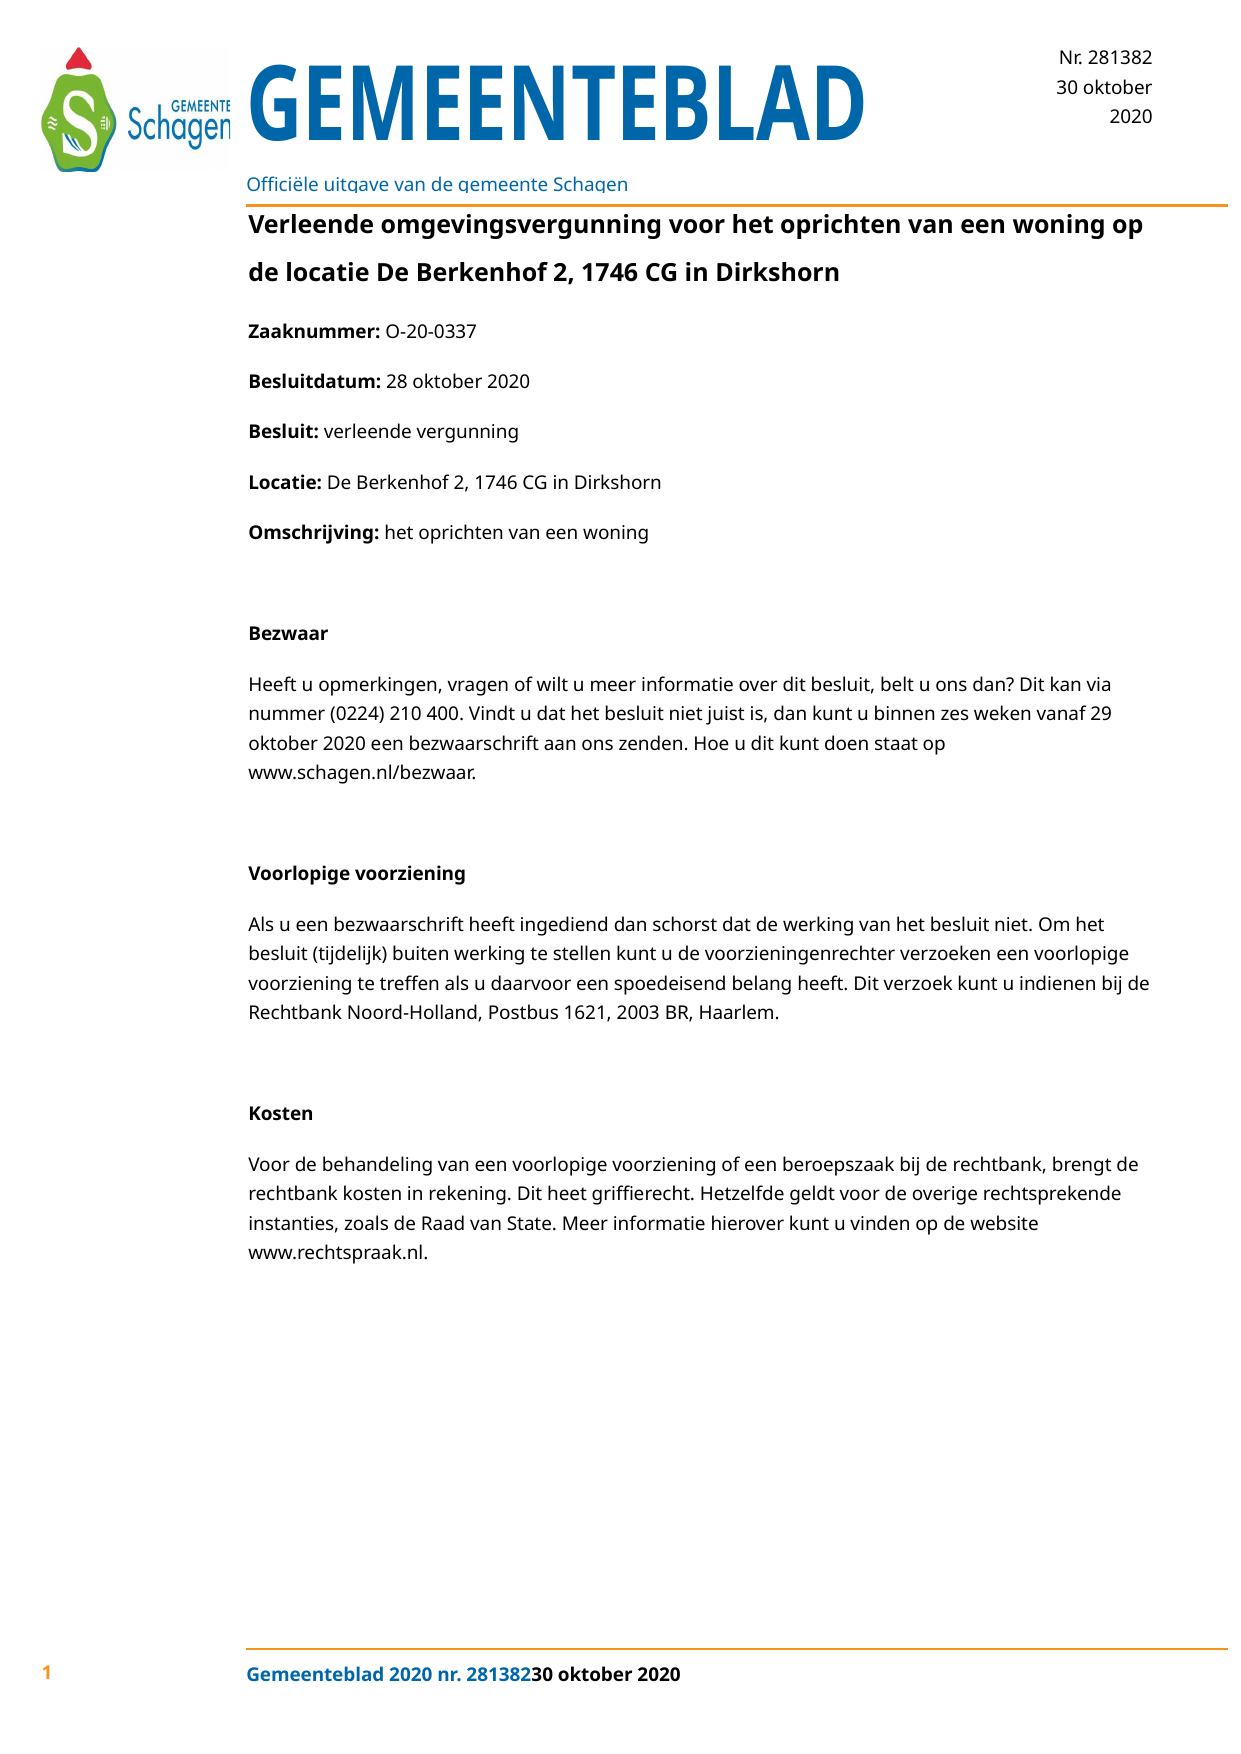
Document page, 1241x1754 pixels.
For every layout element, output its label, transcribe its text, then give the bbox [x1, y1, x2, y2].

text Omschrijving: het oprichten van een woning [248, 519, 1152, 545]
text Heeft u opmerkingen, vragen of wilt u meer informatie over dit besluit, belt u ons dan? Dit kan via nummer (0224) 210 400. Vindt u dat het besluit niet juist is, dan kunt u binnen zes weken vanaf 29 oktober 2020 een bezwaarschrift aan ons zenden. Hoe u dit kunt doen staat op www.schagen.nl/bezwaar. [248, 671, 1152, 785]
text Locatie: De Berkenhof 2, 1746 CG in Dirkshorn [248, 469, 1152, 495]
text Besluitdatum: 28 oktober 2020 [248, 368, 1152, 394]
picture [41, 47, 231, 172]
text Zaaknummer: O-20-0337 [248, 318, 1152, 344]
text Kosten [248, 1100, 1152, 1126]
text Besluit: verleende vergunning [248, 419, 1152, 444]
text Als u een bezwaarschrift heeft ingediend dan schorst dat de werking van het besluit niet. Om het besluit (tijdelijk) buiten werking te stellen kunt u de voorzieningenrechter verzoeken een voorlopige voorziening te treffen als u daarvoor een spoedeisend belang heeft. Dit verzoek kunt u indienen bij de Rechtbank Noord-Holland, Postbus 1621, 2003 BR, Haarlem. [248, 911, 1152, 1025]
text Voor de behandeling van een voorlopige voorziening of een beroepszaak bij de rechtbank, brengt de rechtbank kosten in rekening. Dit heet griffierecht. Hetzelfde geldt voor de overige rechtsprekende instanties, zoals de Raad van State. Meer informatie hierover kunt u vinden op de website www.rechtspraak.nl. [248, 1151, 1152, 1265]
text Bezwaar [248, 620, 1152, 646]
text Voorlopige voorziening [248, 860, 1152, 886]
text Verleende omgevingsvergunning voor het oprichten van een woning op de locatie De Berkenhof 2, 1746 CG in Dirkshorn [248, 207, 1152, 288]
